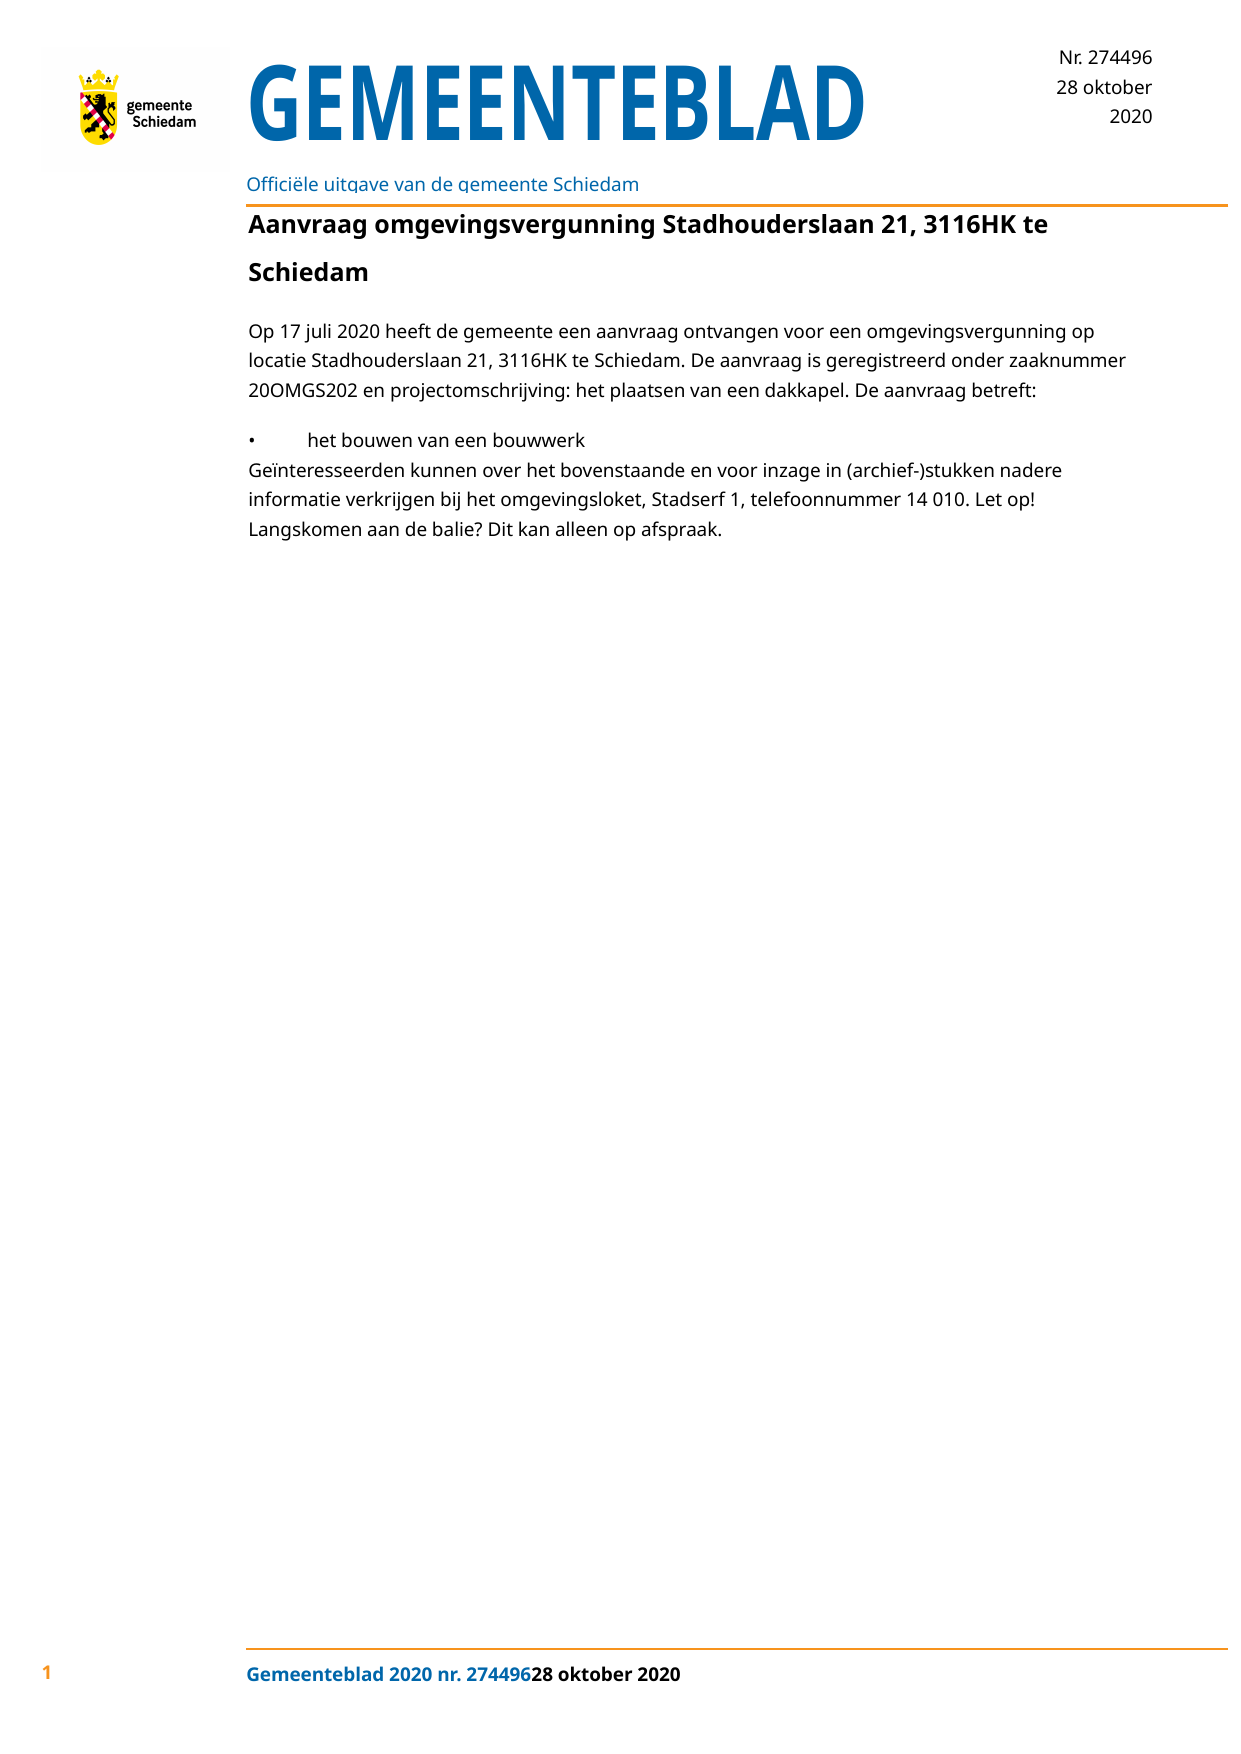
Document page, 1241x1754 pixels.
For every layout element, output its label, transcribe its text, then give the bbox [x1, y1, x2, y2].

text Op 17 juli 2020 heeft de gemeente een aanvraag ontvangen voor een omgevingsvergunning op locatie Stadhouderslaan 21, 3116HK te Schiedam. De aanvraag is geregistreerd onder zaaknummer 20OMGS202 en projectomschrijving: het plaatsen van een dakkapel. De aanvraag betreft: [248, 318, 1152, 403]
picture [41, 47, 231, 172]
list het bouwen van een bouwwerk [248, 427, 1152, 453]
text Aanvraag omgevingsvergunning Stadhouderslaan 21, 3116HK te Schiedam [248, 207, 1152, 288]
text Geïnteresseerden kunnen over het bovenstaande en voor inzage in (archief-)stukken nadere informatie verkrijgen bij het omgevingsloket, Stadserf 1, telefoonnummer 14 010. Let op! Langskomen aan de balie? Dit kan alleen op afspraak. [248, 457, 1152, 542]
